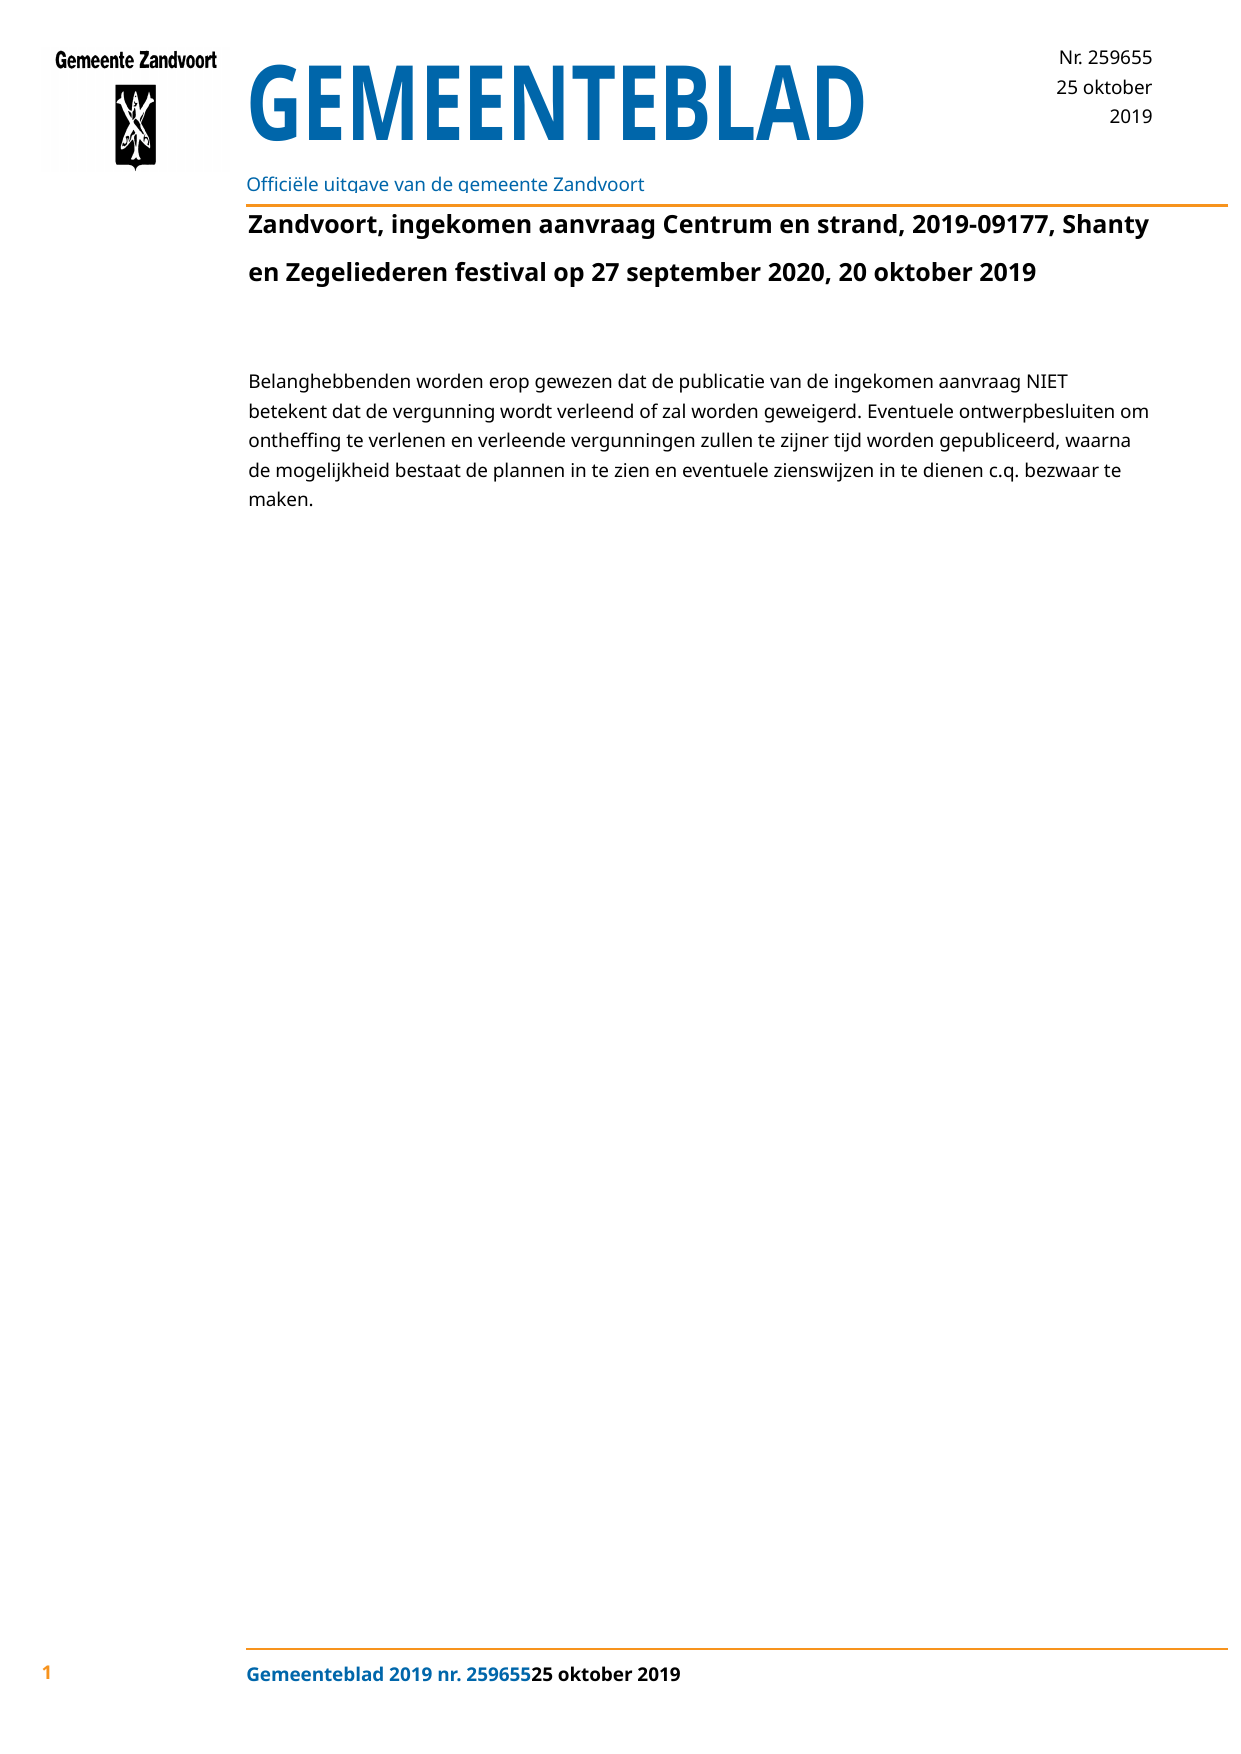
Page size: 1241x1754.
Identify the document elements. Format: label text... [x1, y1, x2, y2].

text Belanghebbenden worden erop gewezen dat de publicatie van de ingekomen aanvraag NIET betekent dat de vergunning wordt verleend of zal worden geweigerd. Eventuele ontwerpbesluiten om ontheffing te verlenen en verleende vergunningen zullen te zijner tijd worden gepubliceerd, waarna de mogelijkheid bestaat de plannen in te zien en eventuele zienswijzen in te dienen c.q. bezwaar te maken. [248, 368, 1152, 512]
picture [41, 47, 231, 172]
text Zandvoort, ingekomen aanvraag Centrum en strand, 2019-09177, Shanty en Zegeliederen festival op 27 september 2020, 20 oktober 2019 [248, 207, 1152, 288]
